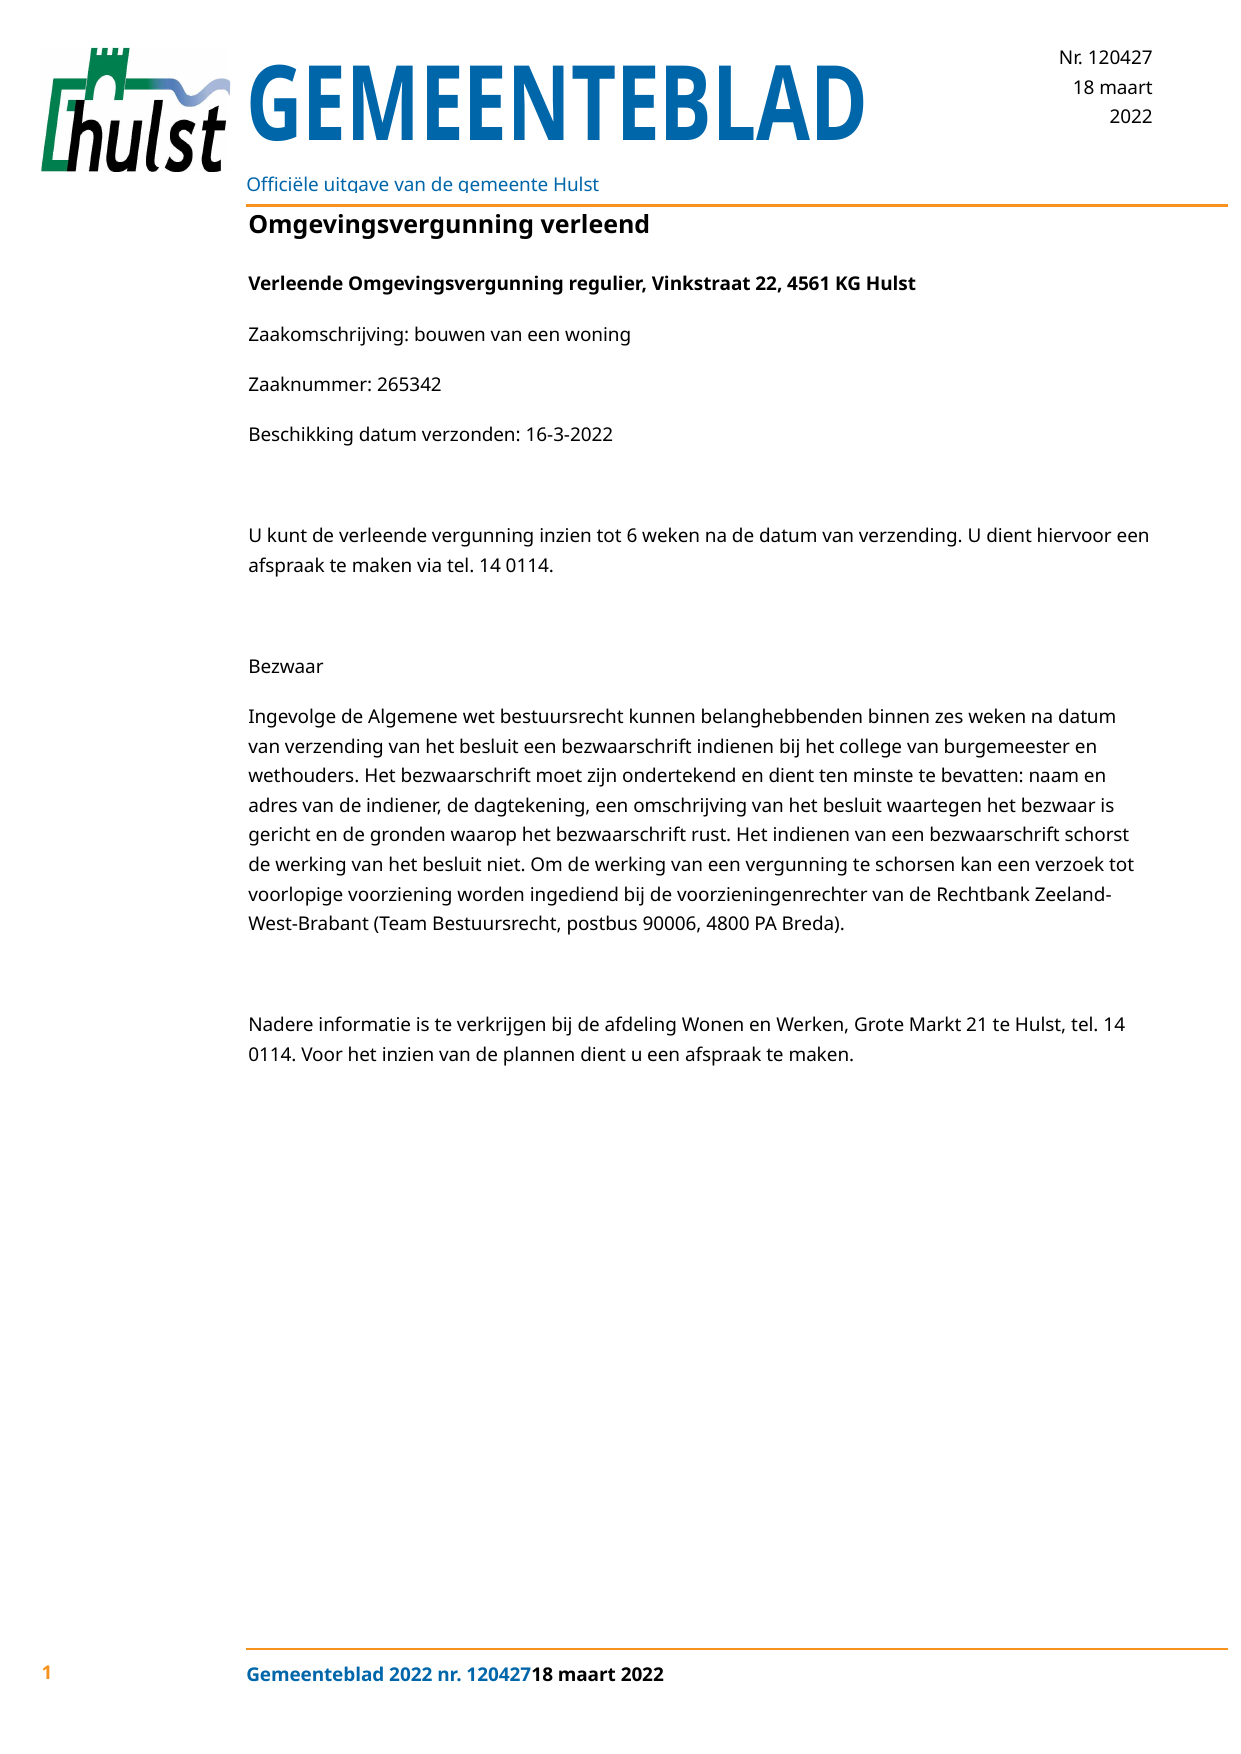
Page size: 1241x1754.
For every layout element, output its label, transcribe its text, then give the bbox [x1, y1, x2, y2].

text Zaakomschrijving: bouwen van een woning [248, 321, 1152, 346]
text Bezwaar [248, 653, 1152, 678]
text Zaaknummer: 265342 [248, 371, 1152, 397]
picture [41, 47, 231, 172]
text Beschikking datum verzonden: 16-3-2022 [248, 422, 1152, 447]
text U kunt de verleende vergunning inzien tot 6 weken na de datum van verzending. U dient hiervoor een afspraak te maken via tel. 14 0114. [248, 522, 1152, 578]
text Omgevingsvergunning verleend [248, 207, 1152, 241]
text Ingevolge de Algemene wet bestuursrecht kunnen belanghebbenden binnen zes weken na datum van verzending van het besluit een bezwaarschrift indienen bij het college van burgemeester en wethouders. Het bezwaarschrift moet zijn ondertekend en dient ten minste te bevatten: naam en adres van de indiener, de dagtekening, een omschrijving van het besluit waartegen het bezwaar is gericht en de gronden waarop het bezwaarschrift rust. Het indienen van een bezwaarschrift schorst de werking van het besluit niet. Om de werking van een vergunning te schorsen kan een verzoek tot voorlopige voorziening worden ingediend bij de voorzieningenrechter van de Rechtbank Zeeland-West-Brabant (Team Bestuursrecht, postbus 90006, 4800 PA Breda). [248, 703, 1152, 936]
text Verleende Omgevingsvergunning regulier, Vinkstraat 22, 4561 KG Hulst [248, 270, 1152, 296]
text Nadere informatie is te verkrijgen bij de afdeling Wonen en Werken, Grote Markt 21 te Hulst, tel. 14 0114. Voor het inzien van de plannen dient u een afspraak te maken. [248, 1011, 1152, 1066]
